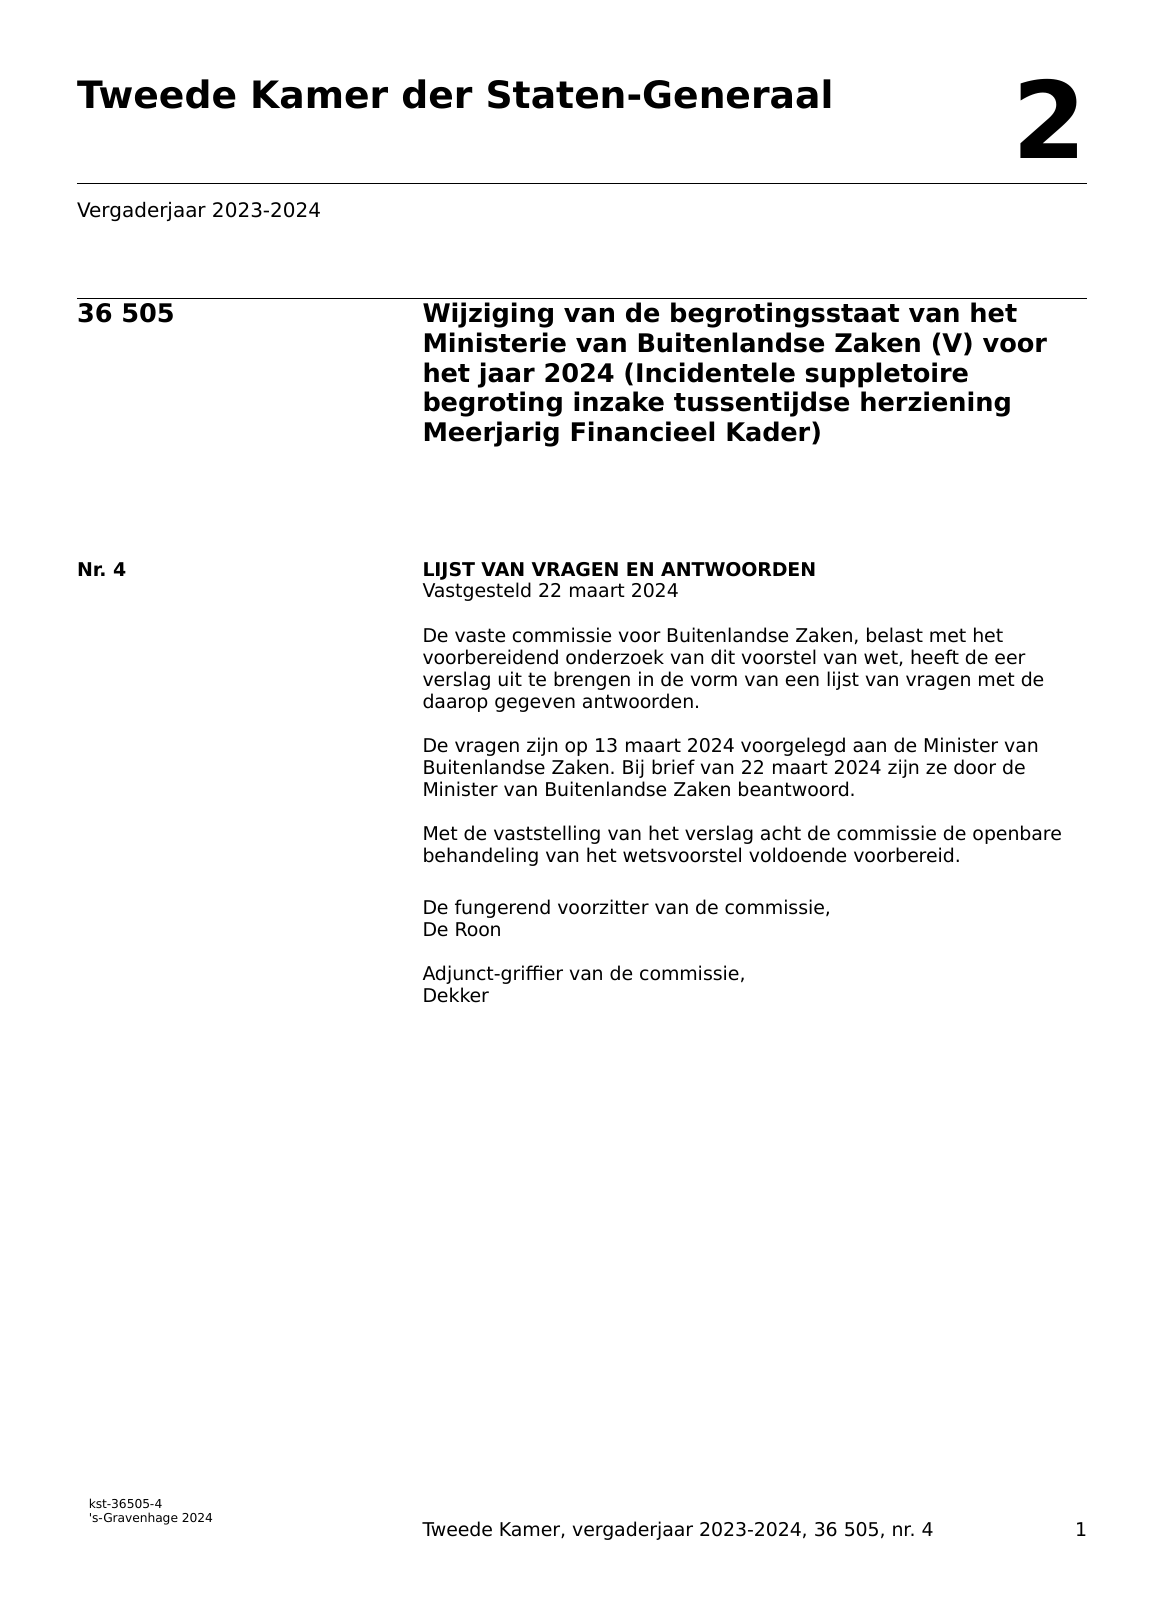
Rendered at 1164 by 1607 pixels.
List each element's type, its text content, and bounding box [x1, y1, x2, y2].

text Vastgesteld 22 maart 2024 [422, 580, 1087, 602]
table_cell Vergaderjaar 2023-2024 [77, 184, 1087, 298]
text Met de vaststelling van het verslag acht de commissie de openbare behandeling van het wetsvoorstel voldoende voorbereid. [422, 823, 1087, 867]
text Adjunct-griffier van de commissie, Dekker [422, 963, 1087, 1007]
table_header 2 [886, 59, 1087, 183]
table_header Tweede Kamer der Staten-Generaal [77, 59, 886, 183]
text De vaste commissie voor Buitenlandse Zaken, belast met het voorbereidend onderzoek van dit voorstel van wet, heeft de eer verslag uit te brengen in de vorm van een lijst van vragen met de daarop gegeven antwoorden. [422, 624, 1087, 712]
subtitle 36 505 Wijziging van de begrotingsstaat van het Ministerie van Buitenlandse Zaken (V) voor het jaar 2024 (Incidentele suppletoire begroting inzake tussentijdse herziening Meerjarig Financieel Kader) [77, 299, 1087, 447]
text De fungerend voorzitter van de commissie, De Roon [422, 897, 1087, 941]
text 's-Gravenhage 2024 [88, 1511, 323, 1525]
subtitle Nr. 4 LIJST VAN VRAGEN EN ANTWOORDEN [77, 558, 1087, 580]
text De vragen zijn op 13 maart 2024 voorgelegd aan de Minister van Buitenlandse Zaken. Bij brief van 22 maart 2024 zijn ze door de Minister van Buitenlandse Zaken beantwoord. [422, 735, 1087, 801]
text kst-36505-4 [88, 1497, 323, 1511]
